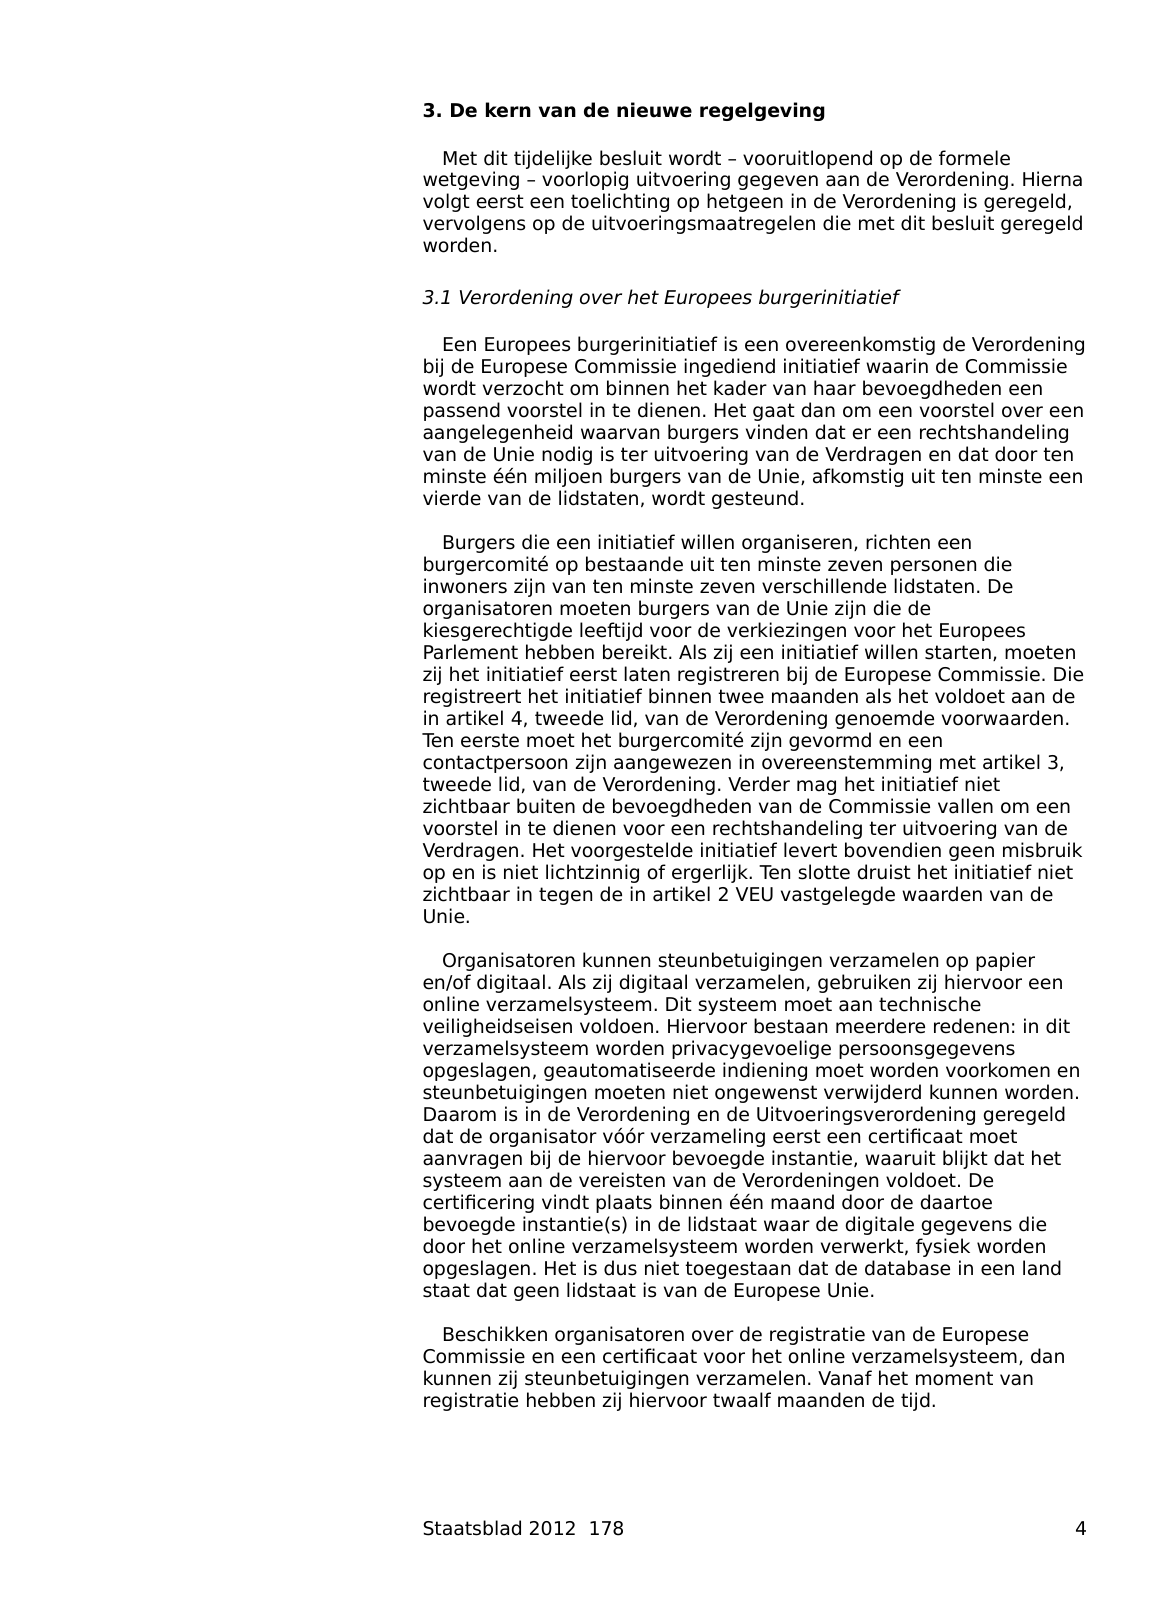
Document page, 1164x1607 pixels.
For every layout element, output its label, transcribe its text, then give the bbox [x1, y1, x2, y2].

text Organisatoren kunnen steunbetuigingen verzamelen op papier en/of digitaal. Als zij digitaal verzamelen, gebruiken zij hiervoor een online verzamelsysteem. Dit systeem moet aan technische veiligheidseisen voldoen. Hiervoor bestaan meerdere redenen: in dit verzamelsysteem worden privacygevoelige persoonsgegevens opgeslagen, geautomatiseerde indiening moet worden voorkomen en steunbetuigingen moeten niet ongewenst verwijderd kunnen worden. Daarom is in de Verordening en de Uitvoeringsverordening geregeld dat de organisator vóór verzameling eerst een certificaat moet aanvragen bij de hiervoor bevoegde instantie, waaruit blijkt dat het systeem aan de vereisten van de Verordeningen voldoet. De certificering vindt plaats binnen één maand door de daartoe bevoegde instantie(s) in de lidstaat waar de digitale gegevens die door het online verzamelsysteem worden verwerkt, fysiek worden opgeslagen. Het is dus niet toegestaan dat de database in een land staat dat geen lidstaat is van de Europese Unie. [422, 950, 1087, 1302]
subtitle 3.1 Verordening over het Europees burgerinitiatief [422, 287, 1087, 309]
text Beschikken organisatoren over de registratie van de Europese Commissie en een certificaat voor het online verzamelsysteem, dan kunnen zij steunbetuigingen verzamelen. Vanaf het moment van registratie hebben zij hiervoor twaalf maanden de tijd. [422, 1324, 1087, 1412]
text Met dit tijdelijke besluit wordt – vooruitlopend op de formele wetgeving – voorlopig uitvoering gegeven aan de Verordening. Hierna volgt eerst een toelichting op hetgeen in de Verordening is geregeld, vervolgens op de uitvoeringsmaatregelen die met dit besluit geregeld worden. [422, 147, 1087, 257]
text Een Europees burgerinitiatief is een overeenkomstig de Verordening bij de Europese Commissie ingediend initiatief waarin de Commissie wordt verzocht om binnen het kader van haar bevoegdheden een passend voorstel in te dienen. Het gaat dan om een voorstel over een aangelegenheid waarvan burgers vinden dat er een rechtshandeling van de Unie nodig is ter uitvoering van de Verdragen en dat door ten minste één miljoen burgers van de Unie, afkomstig uit ten minste een vierde van de lidstaten, wordt gesteund. [422, 334, 1087, 510]
text Burgers die een initiatief willen organiseren, richten een burgercomité op bestaande uit ten minste zeven personen die inwoners zijn van ten minste zeven verschillende lidstaten. De organisatoren moeten burgers van de Unie zijn die de kiesgerechtigde leeftijd voor de verkiezingen voor het Europees Parlement hebben bereikt. Als zij een initiatief willen starten, moeten zij het initiatief eerst laten registreren bij de Europese Commissie. Die registreert het initiatief binnen twee maanden als het voldoet aan de in artikel 4, tweede lid, van de Verordening genoemde voorwaarden. Ten eerste moet het burgercomité zijn gevormd en een contactpersoon zijn aangewezen in overeenstemming met artikel 3, tweede lid, van de Verordening. Verder mag het initiatief niet zichtbaar buiten de bevoegdheden van de Commissie vallen om een voorstel in te dienen voor een rechtshandeling ter uitvoering van de Verdragen. Het voorgestelde initiatief levert bovendien geen misbruik op en is niet lichtzinnig of ergerlijk. Ten slotte druist het initiatief niet zichtbaar in tegen de in artikel 2 VEU vastgelegde waarden van de Unie. [422, 532, 1087, 928]
subtitle 3. De kern van de nieuwe regelgeving [422, 100, 1087, 122]
